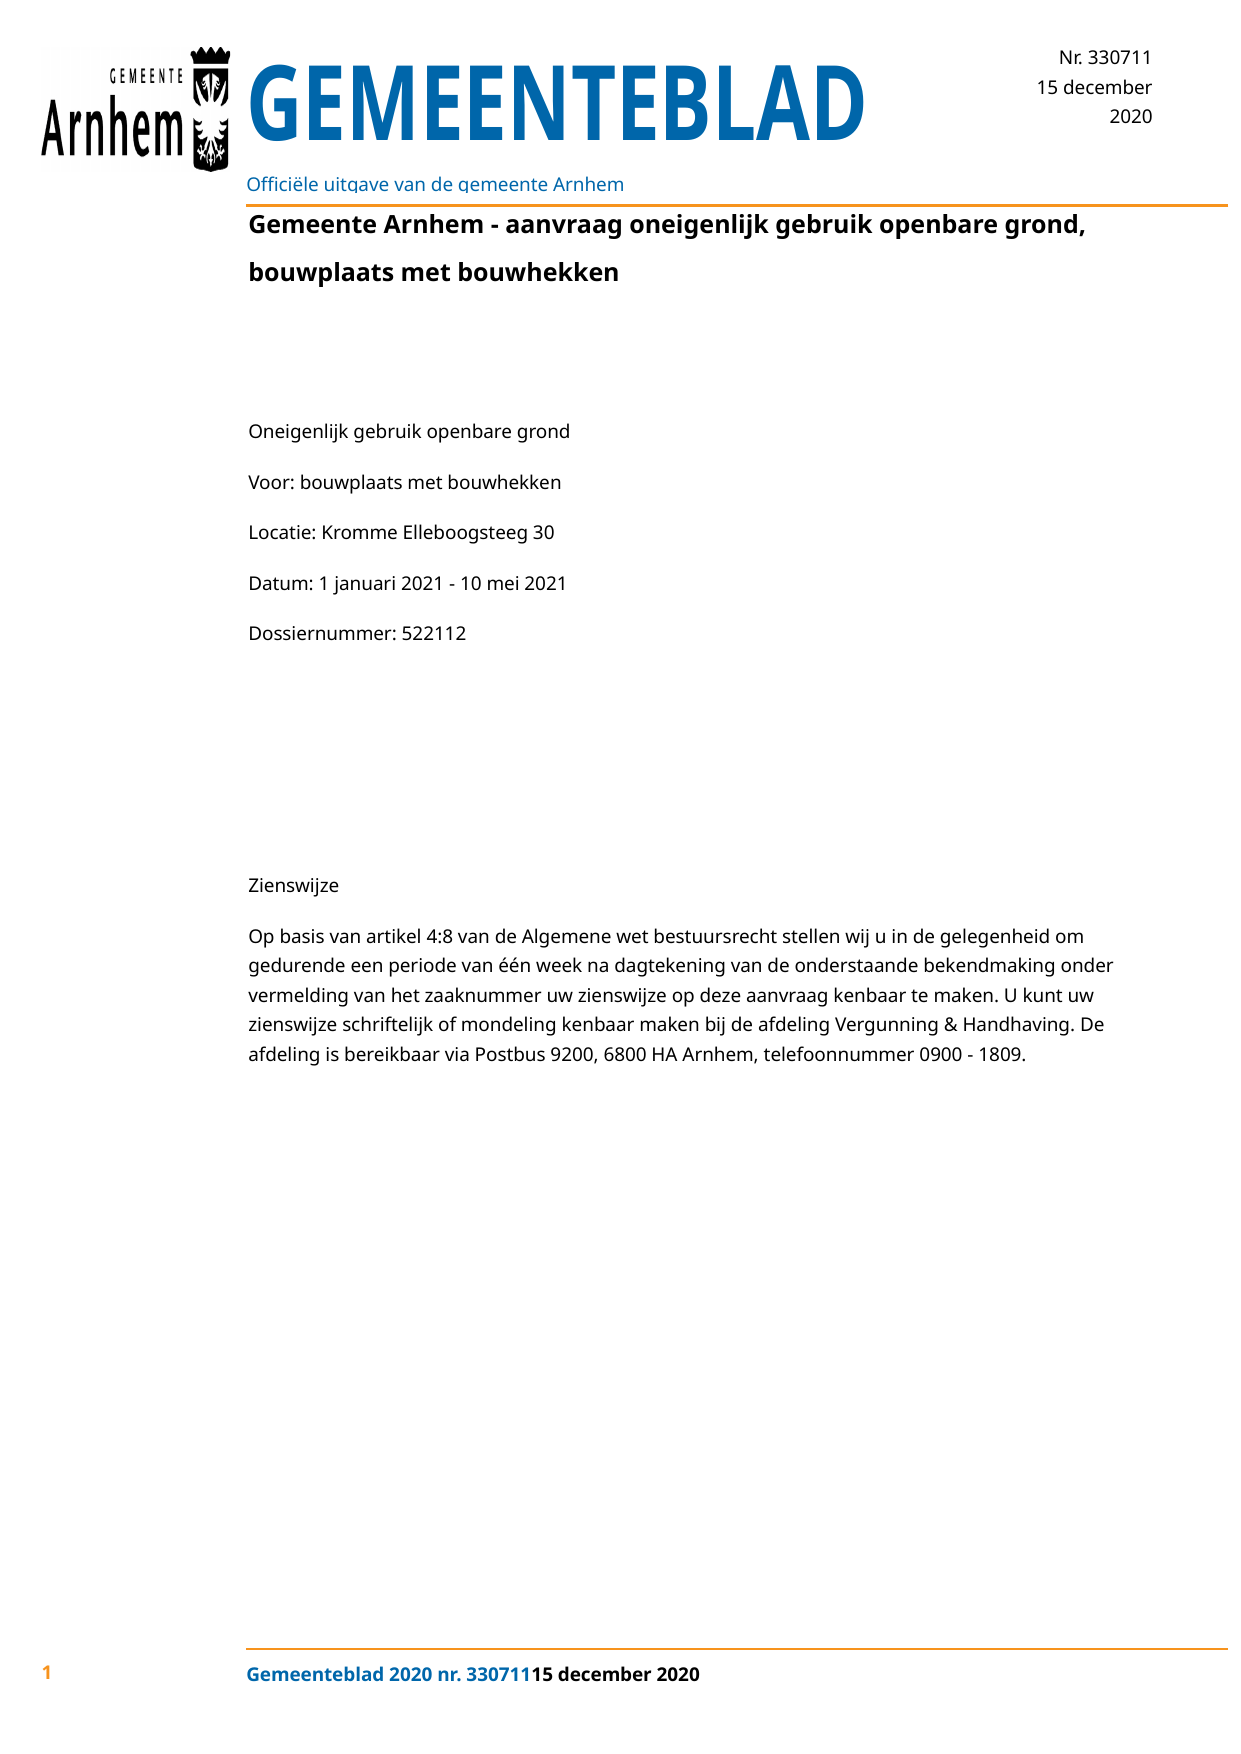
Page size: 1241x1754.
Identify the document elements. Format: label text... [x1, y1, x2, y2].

text Op basis van artikel 4:8 van de Algemene wet bestuursrecht stellen wij u in de gelegenheid om gedurende een periode van één week na dagtekening van de onderstaande bekendmaking onder vermelding van het zaaknummer uw zienswijze op deze aanvraag kenbaar te maken. U kunt uw zienswijze schriftelijk of mondeling kenbaar maken bij de afdeling Vergunning & Handhaving. De afdeling is bereikbaar via Postbus 9200, 6800 HA Arnhem, telefoonnummer 0900 - 1809. [248, 923, 1152, 1067]
text Dossiernummer: 522112 [248, 620, 1152, 646]
picture [41, 47, 231, 172]
text Zienswijze [248, 872, 1152, 898]
text Gemeente Arnhem - aanvraag oneigenlijk gebruik openbare grond, bouwplaats met bouwhekken [248, 207, 1152, 288]
text Oneigenlijk gebruik openbare grond [248, 419, 1152, 444]
text Datum: 1 januari 2021 - 10 mei 2021 [248, 570, 1152, 596]
text Locatie: Kromme Elleboogsteeg 30 [248, 519, 1152, 545]
text Voor: bouwplaats met bouwhekken [248, 469, 1152, 495]
